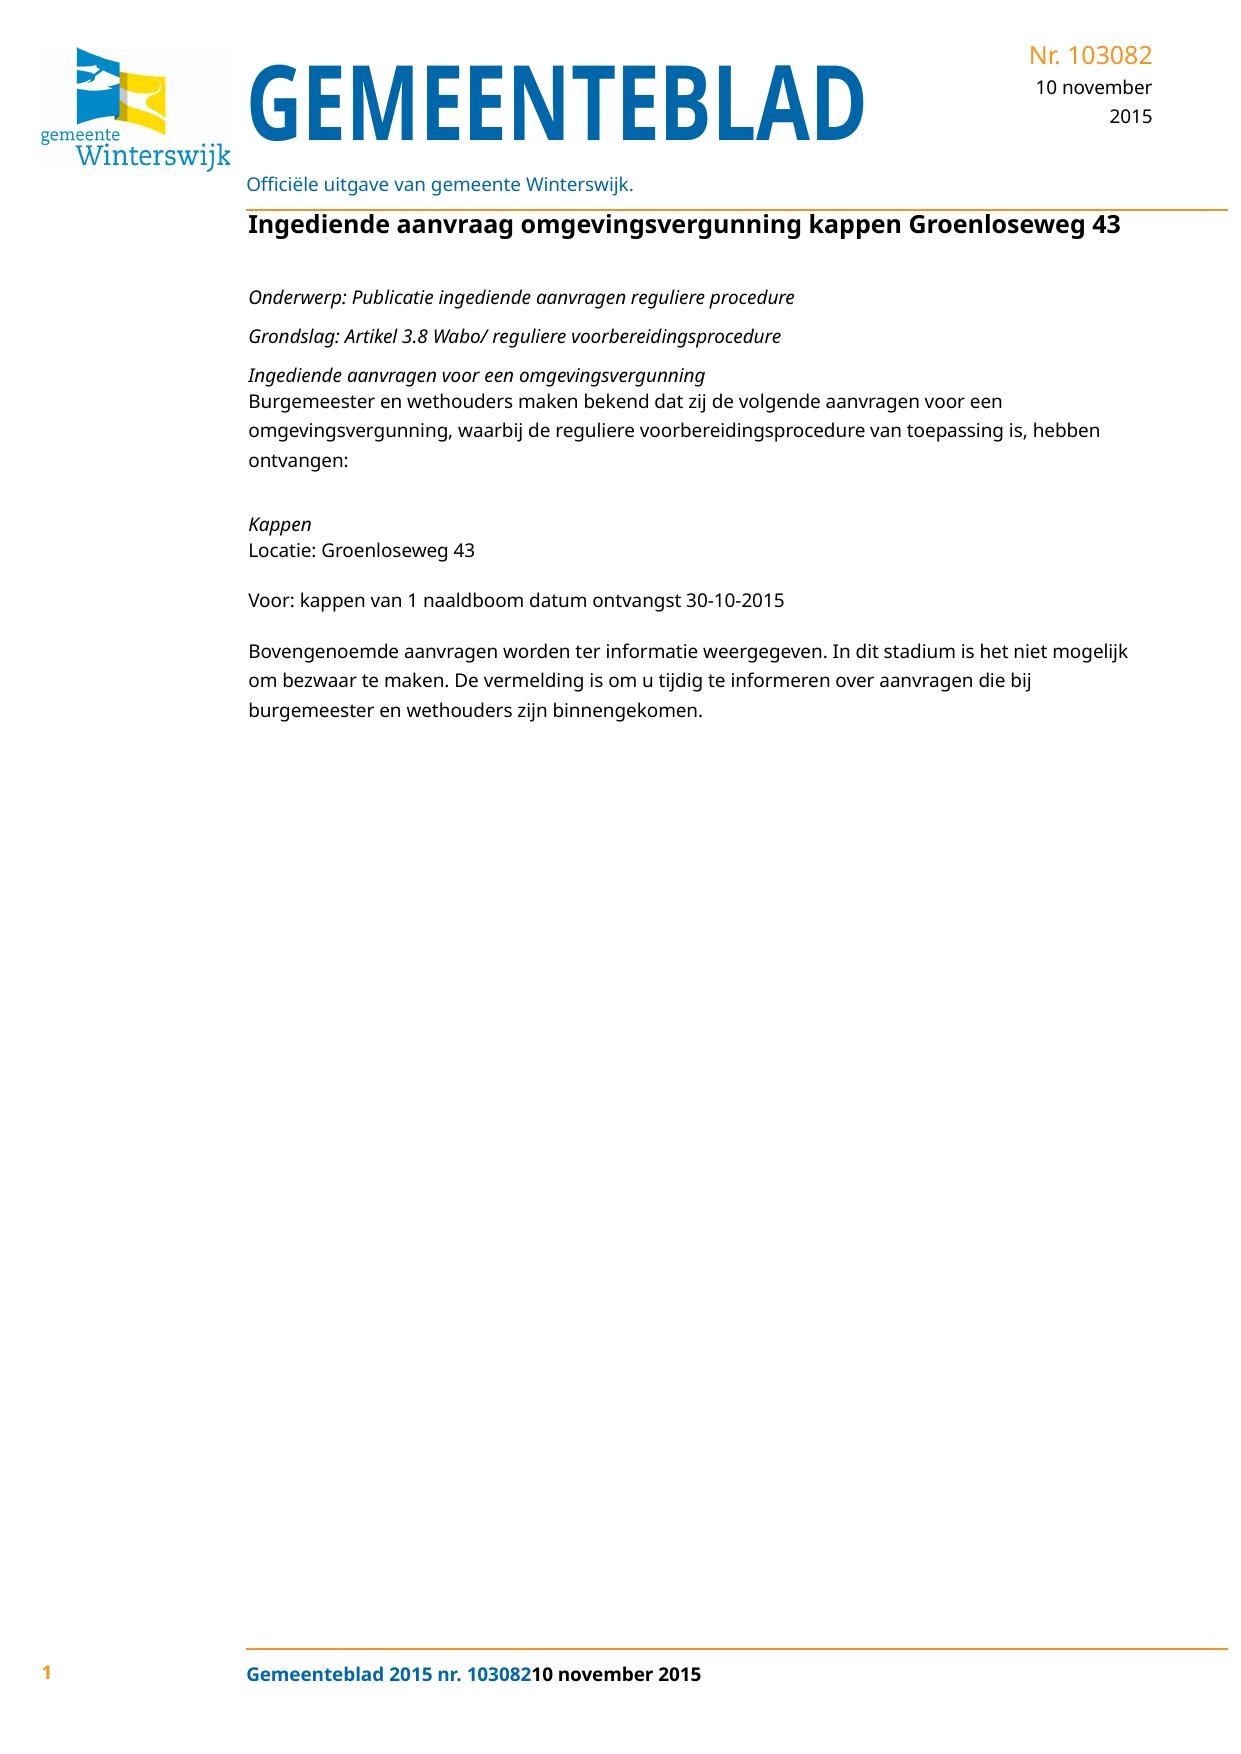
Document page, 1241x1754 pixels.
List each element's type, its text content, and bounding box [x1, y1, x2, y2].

text Ingediende aanvraag omgevingsvergunning kappen Groenloseweg 43 [248, 211, 1152, 241]
text Burgemeester en wethouders maken bekend dat zij de volgende aanvragen voor een omgevingsvergunning, waarbij de reguliere voorbereidingsprocedure van toepassing is, hebben ontvangen: [248, 388, 1152, 473]
text Voor: kappen van 1 naaldboom datum ontvangst 30-10-2015 [248, 587, 1152, 613]
text Kappen [248, 511, 1152, 537]
picture [41, 47, 231, 172]
text Locatie: Groenloseweg 43 [248, 537, 1152, 563]
text Ingediende aanvragen voor een omgevingsvergunning [248, 362, 1152, 388]
picture [225, 153, 231, 162]
text Bovengenoemde aanvragen worden ter informatie weergegeven. In dit stadium is het niet mogelijk om bezwaar te maken. De vermelding is om u tijdig te informeren over aanvragen die bij burgemeester en wethouders zijn binnengekomen. [248, 638, 1152, 723]
text Grondslag: Artikel 3.8 Wabo/ reguliere voorbereidingsprocedure [248, 323, 1152, 349]
text Onderwerp: Publicatie ingediende aanvragen reguliere procedure [248, 284, 1152, 309]
